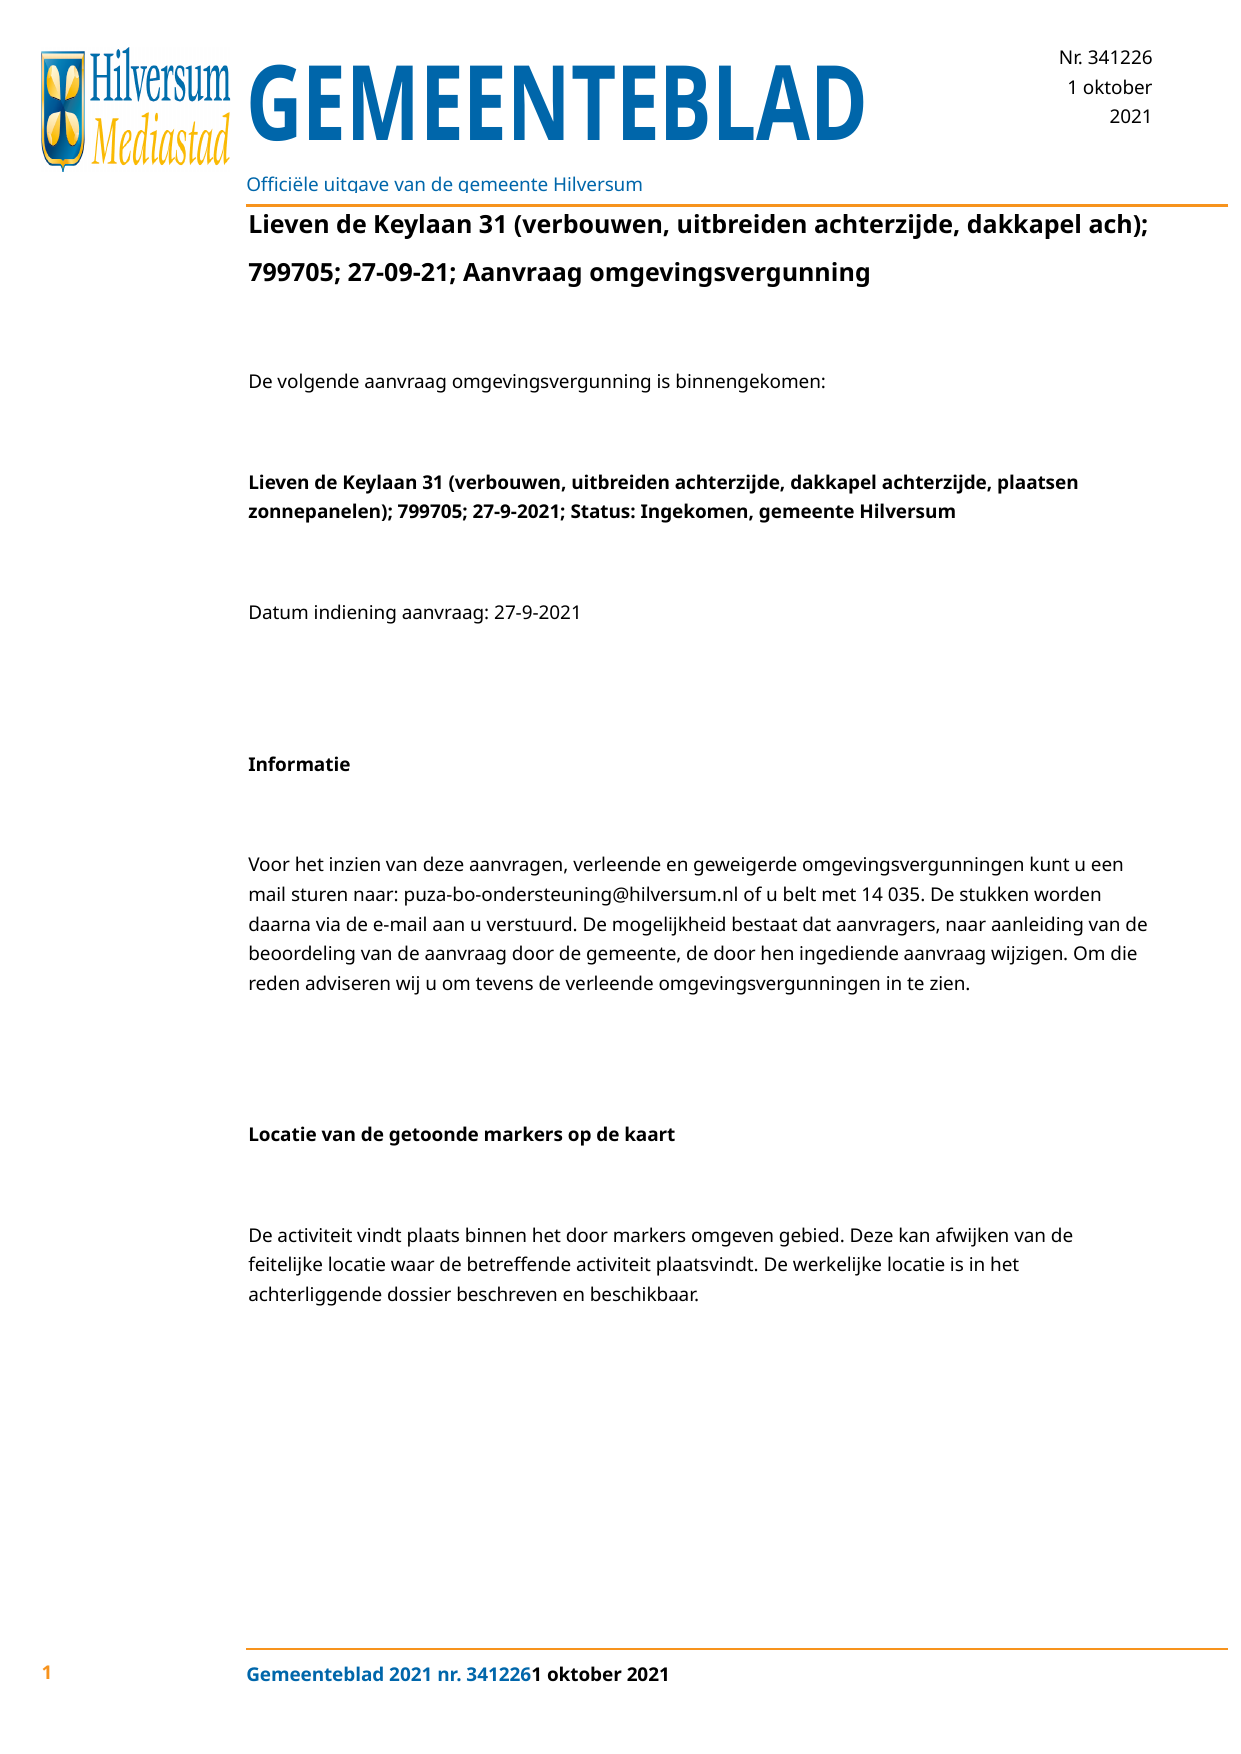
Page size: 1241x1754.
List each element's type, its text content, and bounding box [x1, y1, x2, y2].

picture [41, 47, 231, 172]
text Datum indiening aanvraag: 27-9-2021 [248, 599, 1152, 625]
text Lieven de Keylaan 31 (verbouwen, uitbreiden achterzijde, dakkapel achterzijde, plaatsen zonnepanelen); 799705; 27-9-2021; Status: Ingekomen, gemeente Hilversum [248, 469, 1152, 524]
text Locatie van de getoonde markers op de kaart [248, 1121, 1152, 1147]
text De activiteit vindt plaats binnen het door markers omgeven gebied. Deze kan afwijken van de feitelijke locatie waar de betreffende activiteit plaatsvindt. De werkelijke locatie is in het achterliggende dossier beschreven en beschikbaar. [248, 1222, 1152, 1307]
text Informatie [248, 751, 1152, 777]
text Lieven de Keylaan 31 (verbouwen, uitbreiden achterzijde, dakkapel ach); 799705; 27-09-21; Aanvraag omgevingsvergunning [248, 207, 1152, 288]
text De volgende aanvraag omgevingsvergunning is binnengekomen: [248, 368, 1152, 394]
text Voor het inzien van deze aanvragen, verleende en geweigerde omgevingsvergunningen kunt u een mail sturen naar: puza-bo-ondersteuning@hilversum.nl of u belt met 14 035. De stukken worden daarna via de e-mail aan u verstuurd. De mogelijkheid bestaat dat aanvragers, naar aanleiding van de beoordeling van de aanvraag door de gemeente, de door hen ingediende aanvraag wijzigen. Om die reden adviseren wij u om tevens de verleende omgevingsvergunningen in te zien. [248, 852, 1152, 996]
